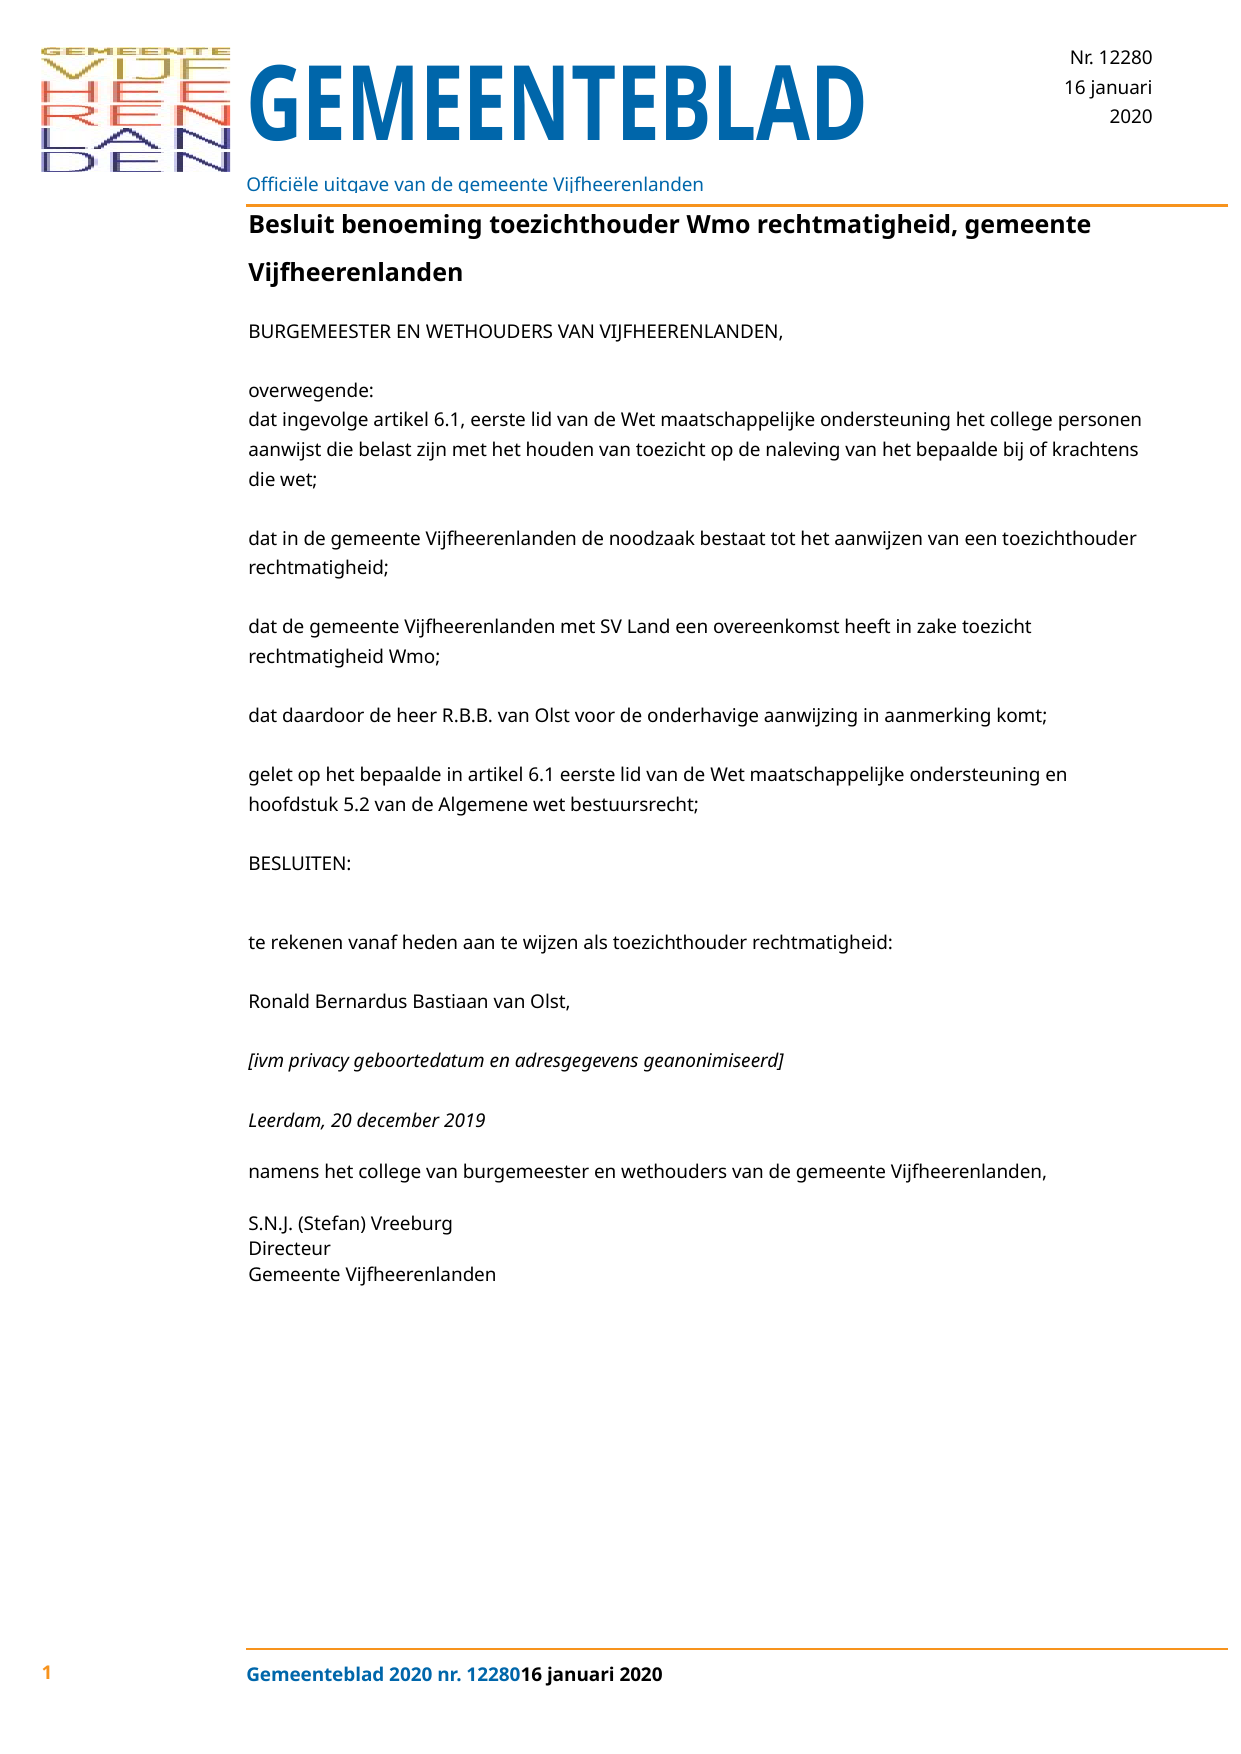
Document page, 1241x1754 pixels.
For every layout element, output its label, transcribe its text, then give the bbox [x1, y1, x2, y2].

text Directeur [248, 1235, 1152, 1261]
text Gemeente Vijfheerenlanden [248, 1261, 1152, 1287]
text BURGEMEESTER EN WETHOUDERS VAN VIJFHEERENLANDEN, [248, 318, 1152, 344]
text dat ingevolge artikel 6.1, eerste lid van de Wet maatschappelijke ondersteuning het college personen aanwijst die belast zijn met het houden van toezicht op de naleving van het bepaalde bij of krachtens die wet; [248, 407, 1152, 492]
text [ivm privacy geboortedatum en adresgegevens geanonimiseerd] [248, 1048, 1152, 1073]
text Leerdam, 20 december 2019 [248, 1107, 1152, 1132]
text S.N.J. (Stefan) Vreeburg [248, 1210, 1152, 1235]
text dat daardoor de heer R.B.B. van Olst voor de onderhavige aanwijzing in aanmerking komt; [248, 702, 1152, 728]
text dat de gemeente Vijfheerenlanden met SV Land een overeenkomst heeft in zake toezicht rechtmatigheid Wmo; [248, 614, 1152, 669]
text te rekenen vanaf heden aan te wijzen als toezichthouder rechtmatigheid: [248, 929, 1152, 955]
text gelet op het bepaalde in artikel 6.1 eerste lid van de Wet maatschappelijke ondersteuning en hoofdstuk 5.2 van de Algemene wet bestuursrecht; [248, 762, 1152, 817]
text BESLUITEN: [248, 850, 1152, 876]
text dat in de gemeente Vijfheerenlanden de noodzaak bestaat tot het aanwijzen van een toezichthouder rechtmatigheid; [248, 525, 1152, 580]
picture [41, 47, 231, 172]
text Ronald Bernardus Bastiaan van Olst, [248, 988, 1152, 1014]
text overwegende: [248, 377, 1152, 403]
text namens het college van burgemeester en wethouders van de gemeente Vijfheerenlanden, [248, 1158, 1152, 1184]
text Besluit benoeming toezichthouder Wmo rechtmatigheid, gemeente Vijfheerenlanden [248, 207, 1152, 288]
